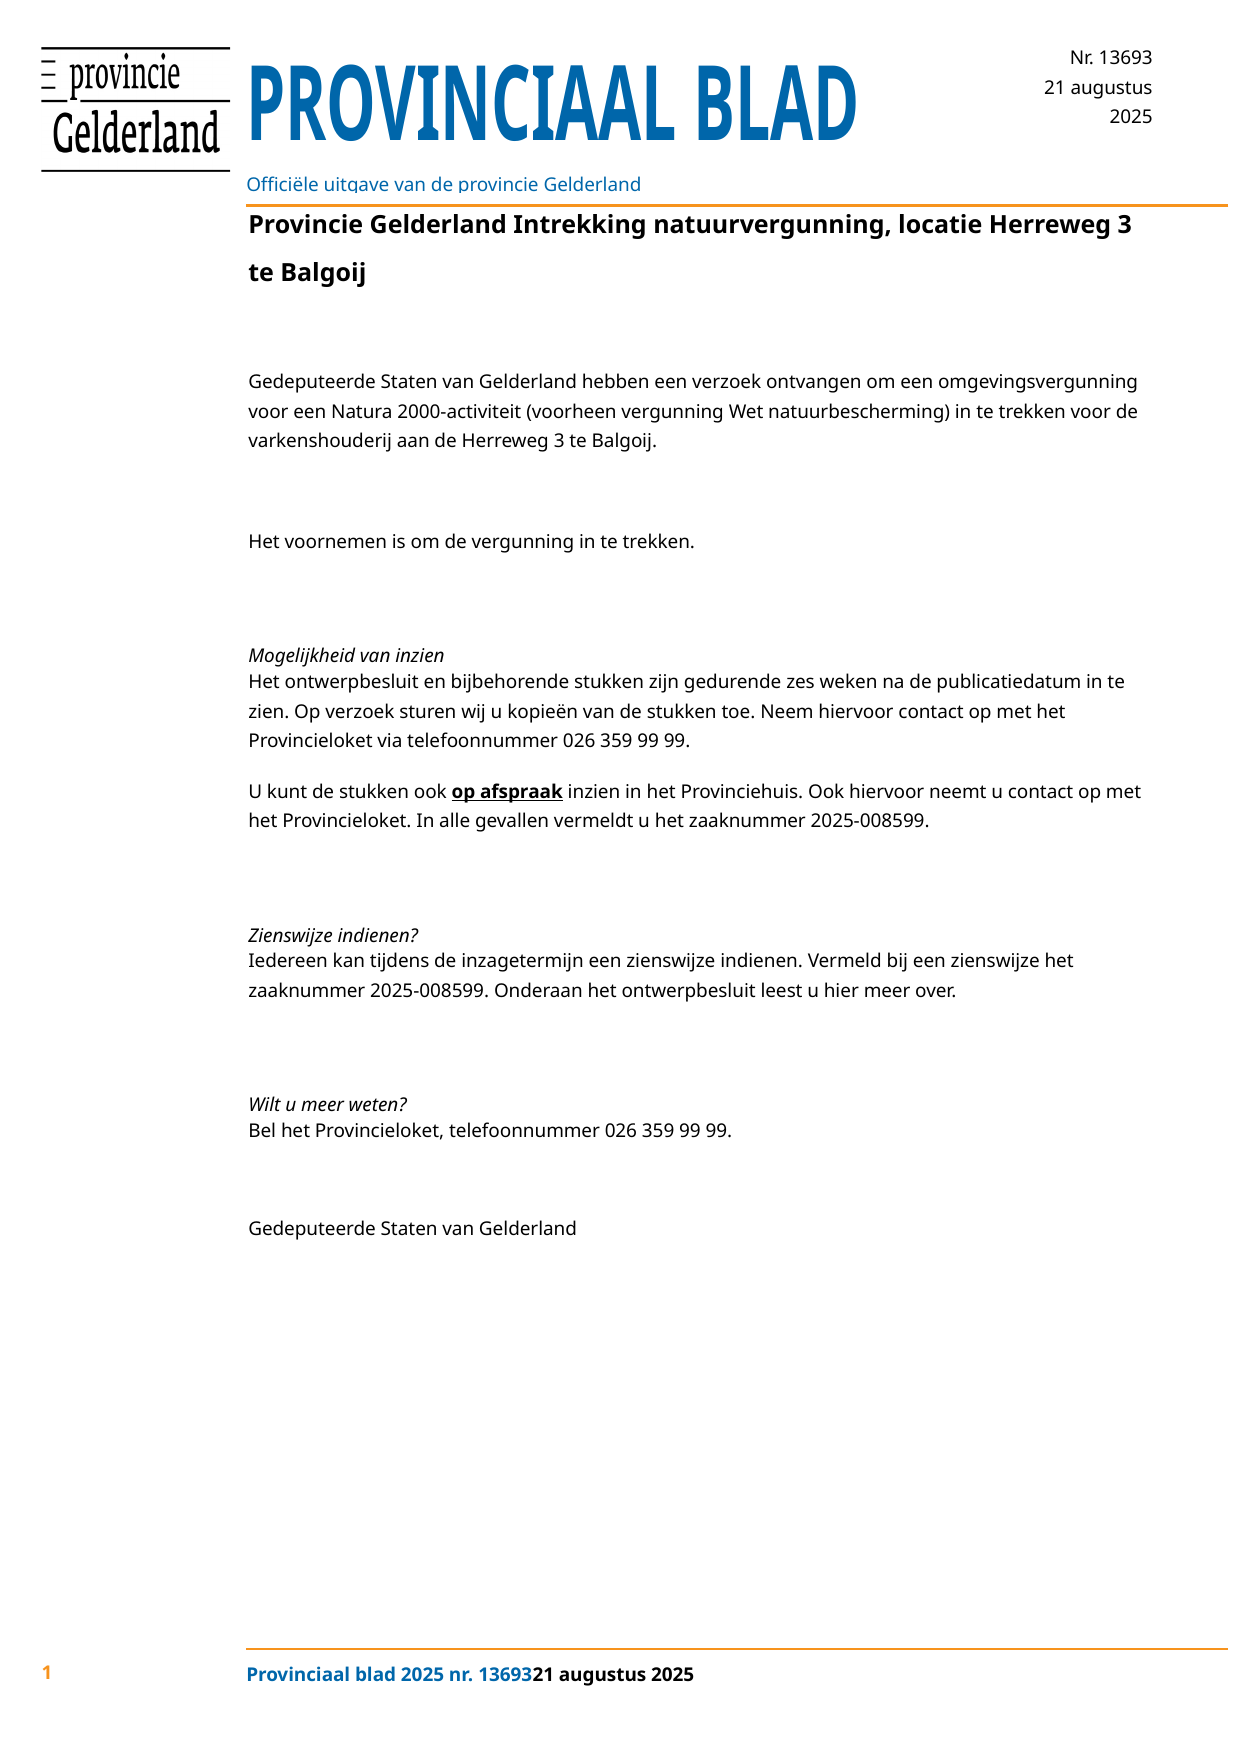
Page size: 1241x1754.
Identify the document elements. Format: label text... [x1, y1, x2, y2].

text Mogelijkheid van inzien [248, 643, 1152, 668]
text Gedeputeerde Staten van Gelderland hebben een verzoek ontvangen om een omgevingsvergunning voor een Natura 2000-activiteit (voorheen vergunning Wet natuurbescherming) in te trekken voor de varkenshouderij aan de Herreweg 3 te Balgoij. [248, 368, 1152, 453]
text U kunt de stukken ook op afspraak inzien in het Provinciehuis. Ook hiervoor neemt u contact op met het Provincieloket. In alle gevallen vermeldt u het zaaknummer 2025-008599. [248, 778, 1152, 833]
text Zienswijze indienen? [248, 922, 1152, 948]
picture [41, 47, 231, 172]
text Gedeputeerde Staten van Gelderland [248, 1216, 1152, 1241]
text Bel het Provincieloket, telefoonnummer 026 359 99 99. [248, 1117, 1152, 1143]
text Het voornemen is om de vergunning in te trekken. [248, 528, 1152, 554]
text Provincie Gelderland Intrekking natuurvergunning, locatie Herreweg 3 te Balgoij [248, 207, 1152, 288]
text Het ontwerpbesluit en bijbehorende stukken zijn gedurende zes weken na de publicatiedatum in te zien. Op verzoek sturen wij u kopieën van de stukken toe. Neem hiervoor contact op met het Provincieloket via telefoonnummer 026 359 99 99. [248, 668, 1152, 753]
text Wilt u meer weten? [248, 1092, 1152, 1117]
text Iedereen kan tijdens de inzagetermijn een zienswijze indienen. Vermeld bij een zienswijze het zaaknummer 2025-008599. Onderaan het ontwerpbesluit leest u hier meer over. [248, 948, 1152, 1003]
